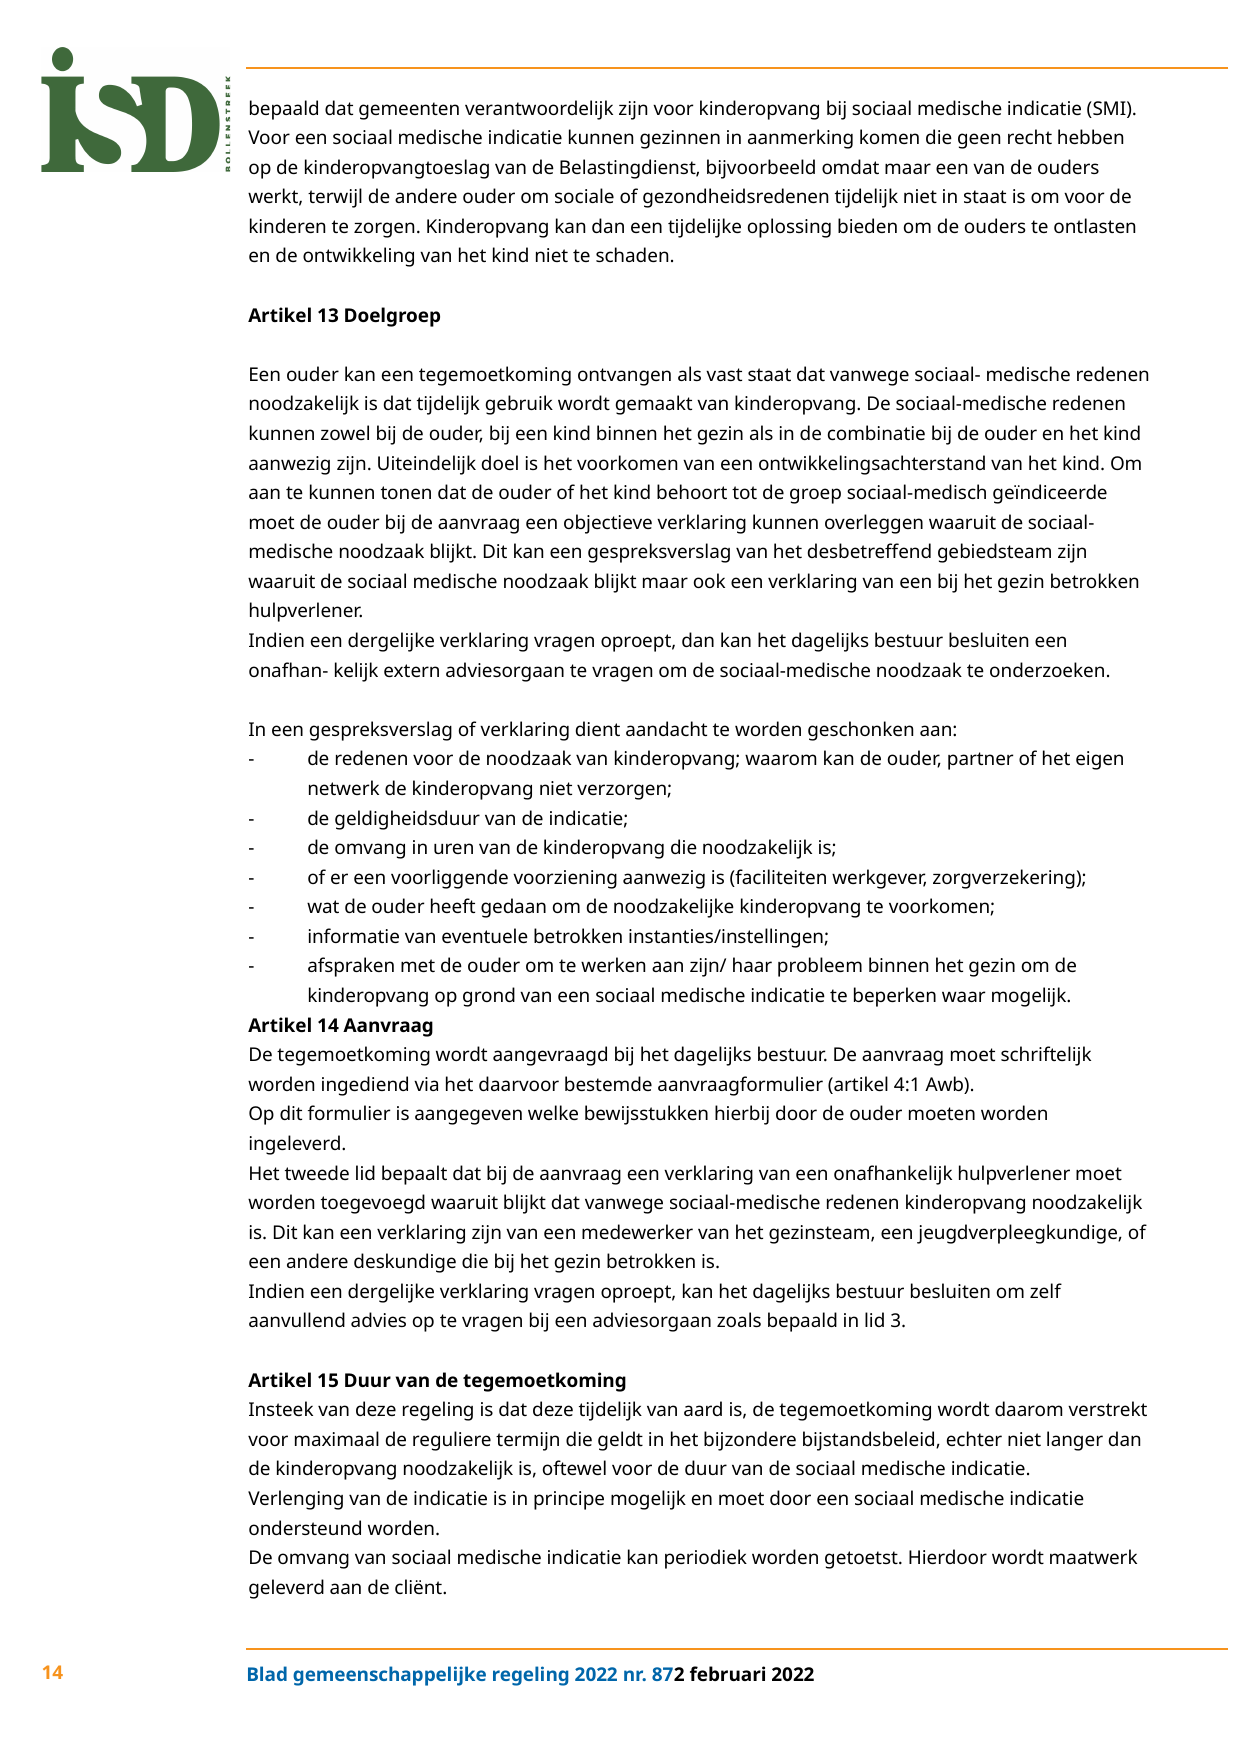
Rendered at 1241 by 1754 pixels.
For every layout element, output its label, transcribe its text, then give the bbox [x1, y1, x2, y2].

text Een ouder kan een tegemoetkoming ontvangen als vast staat dat vanwege sociaal- medische redenen noodzakelijk is dat tijdelijk gebruik wordt gemaakt van kinderopvang. De sociaal-medische redenen kunnen zowel bij de ouder, bij een kind binnen het gezin als in de combinatie bij de ouder en het kind aanwezig zijn. Uiteindelijk doel is het voorkomen van een ontwikkelingsachterstand van het kind. Om aan te kunnen tonen dat de ouder of het kind behoort tot de groep sociaal-medisch geïndiceerde moet de ouder bij de aanvraag een objectieve verklaring kunnen overleggen waaruit de sociaal-medische noodzaak blijkt. Dit kan een gespreksverslag van het desbetreffend gebiedsteam zijn waaruit de sociaal medische noodzaak blijkt maar ook een verklaring van een bij het gezin betrokken hulpverlener. [248, 361, 1152, 623]
text Indien een dergelijke verklaring vragen oproept, dan kan het dagelijks bestuur besluiten een onafhan- kelijk extern adviesorgaan te vragen om de sociaal-medische noodzaak te onderzoeken. [248, 627, 1152, 683]
text Artikel 15 Duur van de tegemoetkoming [248, 1367, 1152, 1393]
text De omvang van sociaal medische indicatie kan periodiek worden getoetst. Hierdoor wordt maatwerk geleverd aan de cliënt. [248, 1544, 1152, 1600]
text De tegemoetkoming wordt aangevraagd bij het dagelijks bestuur. De aanvraag moet schriftelijk worden ingediend via het daarvoor bestemde aanvraagformulier (artikel 4:1 Awb). [248, 1041, 1152, 1097]
list de geldigheidsduur van de indicatie; [248, 805, 1152, 831]
text Artikel 14 Aanvraag [248, 1012, 1152, 1038]
text Indien een dergelijke verklaring vragen oproept, kan het dagelijks bestuur besluiten om zelf aanvullend advies op te vragen bij een adviesorgaan zoals bepaald in lid 3. [248, 1278, 1152, 1333]
picture [41, 47, 231, 172]
list of er een voorliggende voorziening aanwezig is (faciliteiten werkgever, zorgverzekering); [248, 864, 1152, 890]
list informatie van eventuele betrokken instanties/instellingen; [248, 923, 1152, 949]
list wat de ouder heeft gedaan om de noodzakelijke kinderopvang te voorkomen; [248, 893, 1152, 919]
text bepaald dat gemeenten verantwoordelijk zijn voor kinderopvang bij sociaal medische indicatie (SMI). Voor een sociaal medische indicatie kunnen gezinnen in aanmerking komen die geen recht hebben op de kinderopvangtoeslag van de Belastingdienst, bijvoorbeeld omdat maar een van de ouders werkt, terwijl de andere ouder om sociale of gezondheidsredenen tijdelijk niet in staat is om voor de kinderen te zorgen. Kinderopvang kan dan een tijdelijke oplossing bieden om de ouders te ontlasten en de ontwikkeling van het kind niet te schaden. [248, 95, 1152, 268]
text Verlenging van de indicatie is in principe mogelijk en moet door een sociaal medische indicatie ondersteund worden. [248, 1485, 1152, 1541]
text Artikel 13 Doelgroep [248, 302, 1152, 328]
text In een gespreksverslag of verklaring dient aandacht te worden geschonken aan: [248, 716, 1152, 742]
list de omvang in uren van de kinderopvang die noodzakelijk is; [248, 834, 1152, 860]
list afspraken met de ouder om te werken aan zijn/ haar probleem binnen het gezin om de kinderopvang op grond van een sociaal medische indicatie te beperken waar mogelijk. [248, 953, 1152, 1008]
list de redenen voor de noodzaak van kinderopvang; waarom kan de ouder, partner of het eigen netwerk de kinderopvang niet verzorgen; [248, 746, 1152, 801]
text Op dit formulier is aangegeven welke bewijsstukken hierbij door de ouder moeten worden ingeleverd. [248, 1101, 1152, 1156]
text Het tweede lid bepaalt dat bij de aanvraag een verklaring van een onafhankelijk hulpverlener moet worden toegevoegd waaruit blijkt dat vanwege sociaal-medische redenen kinderopvang noodzakelijk is. Dit kan een verklaring zijn van een medewerker van het gezinsteam, een jeugdverpleegkundige, of een andere deskundige die bij het gezin betrokken is. [248, 1160, 1152, 1274]
text Insteek van deze regeling is dat deze tijdelijk van aard is, de tegemoetkoming wordt daarom verstrekt voor maximaal de reguliere termijn die geldt in het bijzondere bijstandsbeleid, echter niet langer dan de kinderopvang noodzakelijk is, oftewel voor de duur van de sociaal medische indicatie. [248, 1396, 1152, 1481]
